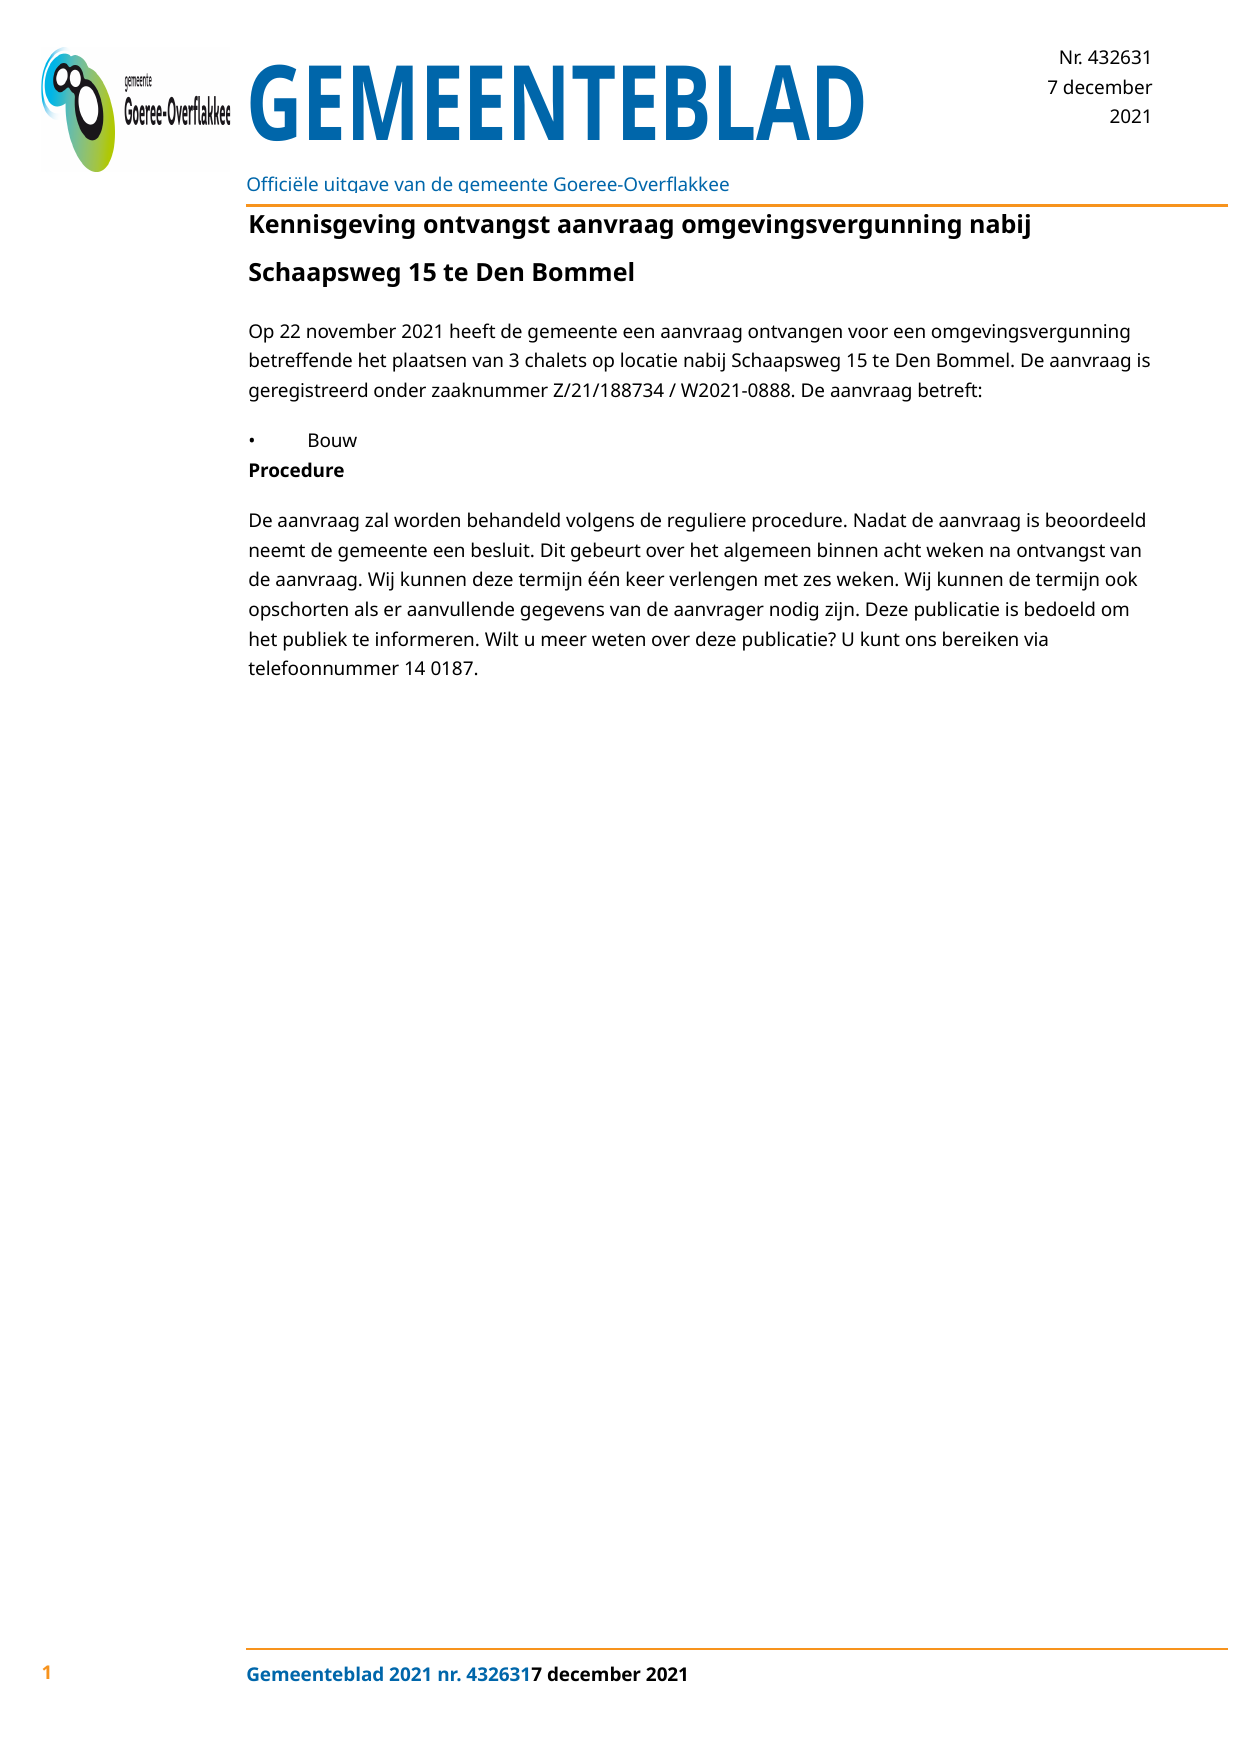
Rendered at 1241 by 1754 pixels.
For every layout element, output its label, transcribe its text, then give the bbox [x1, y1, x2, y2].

picture [41, 47, 231, 172]
text Procedure [248, 457, 1152, 483]
text Op 22 november 2021 heeft de gemeente een aanvraag ontvangen voor een omgevingsvergunning betreffende het plaatsen van 3 chalets op locatie nabij Schaapsweg 15 te Den Bommel. De aanvraag is geregistreerd onder zaaknummer Z/21/188734 / W2021-0888. De aanvraag betreft: [248, 318, 1152, 403]
text Kennisgeving ontvangst aanvraag omgevingsvergunning nabij Schaapsweg 15 te Den Bommel [248, 207, 1152, 288]
list Bouw [248, 427, 1152, 453]
text De aanvraag zal worden behandeld volgens de reguliere procedure. Nadat de aanvraag is beoordeeld neemt de gemeente een besluit. Dit gebeurt over het algemeen binnen acht weken na ontvangst van de aanvraag. Wij kunnen deze termijn één keer verlengen met zes weken. Wij kunnen de termijn ook opschorten als er aanvullende gegevens van de aanvrager nodig zijn. Deze publicatie is bedoeld om het publiek te informeren. Wilt u meer weten over deze publicatie? U kunt ons bereiken via telefoonnummer 14 0187. [248, 507, 1152, 681]
